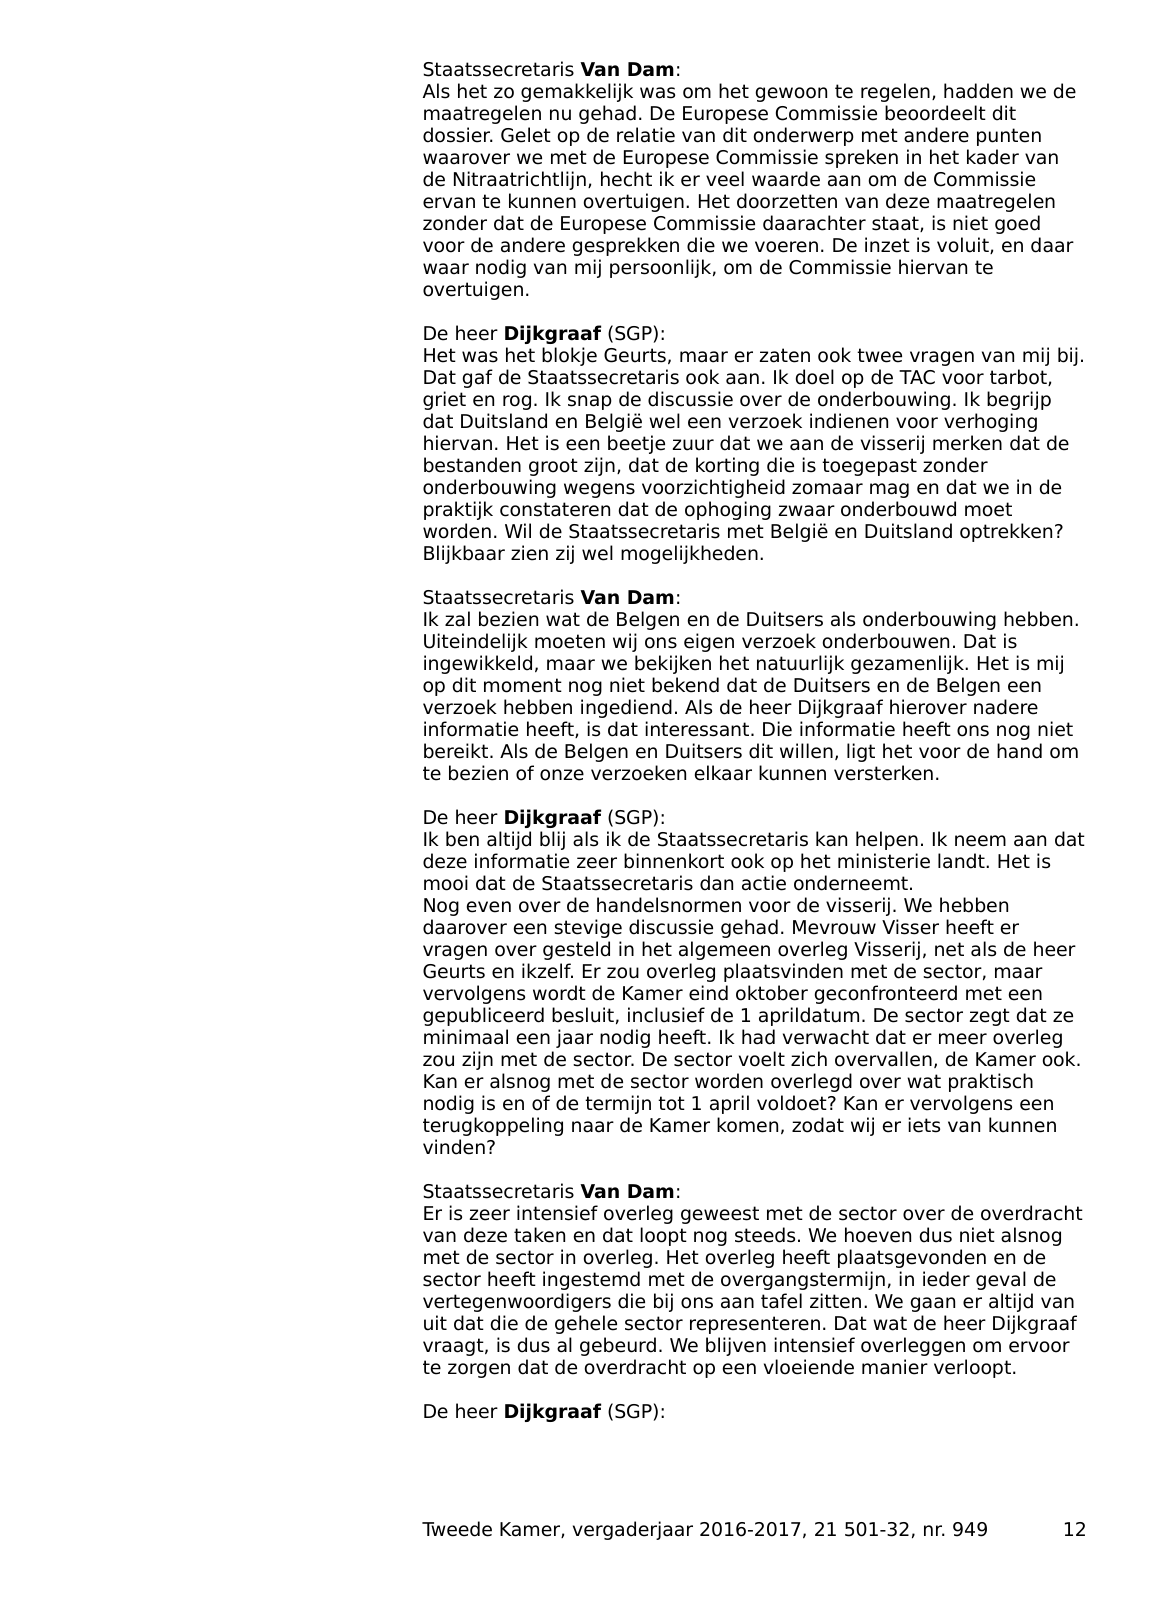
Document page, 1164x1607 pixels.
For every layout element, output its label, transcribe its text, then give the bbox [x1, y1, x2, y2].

text Staatssecretaris Van Dam: [422, 1181, 1087, 1203]
text Ik zal bezien wat de Belgen en de Duitsers als onderbouwing hebben. Uiteindelijk moeten wij ons eigen verzoek onderbouwen. Dat is ingewikkeld, maar we bekijken het natuurlijk gezamenlijk. Het is mij op dit moment nog niet bekend dat de Duitsers en de Belgen een verzoek hebben ingediend. Als de heer Dijkgraaf hierover nadere informatie heeft, is dat interessant. Die informatie heeft ons nog niet bereikt. Als de Belgen en Duitsers dit willen, ligt het voor de hand om te bezien of onze verzoeken elkaar kunnen versterken. [422, 609, 1087, 785]
text Het was het blokje Geurts, maar er zaten ook twee vragen van mij bij. Dat gaf de Staatssecretaris ook aan. Ik doel op de TAC voor tarbot, griet en rog. Ik snap de discussie over de onderbouwing. Ik begrijp dat Duitsland en België wel een verzoek indienen voor verhoging hiervan. Het is een beetje zuur dat we aan de visserij merken dat de bestanden groot zijn, dat de korting die is toegepast zonder onderbouwing wegens voorzichtigheid zomaar mag en dat we in de praktijk constateren dat de ophoging zwaar onderbouwd moet worden. Wil de Staatssecretaris met België en Duitsland optrekken? Blijkbaar zien zij wel mogelijkheden. [422, 345, 1087, 565]
text Staatssecretaris Van Dam: [422, 587, 1087, 609]
text De heer Dijkgraaf (SGP): [422, 1401, 1087, 1423]
text Nog even over de handelsnormen voor de visserij. We hebben daarover een stevige discussie gehad. Mevrouw Visser heeft er vragen over gesteld in het algemeen overleg Visserij, net als de heer Geurts en ikzelf. Er zou overleg plaatsvinden met de sector, maar vervolgens wordt de Kamer eind oktober geconfronteerd met een gepubliceerd besluit, inclusief de 1 aprildatum. De sector zegt dat ze minimaal een jaar nodig heeft. Ik had verwacht dat er meer overleg zou zijn met de sector. De sector voelt zich overvallen, de Kamer ook. Kan er alsnog met de sector worden overlegd over wat praktisch nodig is en of de termijn tot 1 april voldoet? Kan er vervolgens een terugkoppeling naar de Kamer komen, zodat wij er iets van kunnen vinden? [422, 895, 1087, 1159]
text Staatssecretaris Van Dam: [422, 59, 1087, 81]
text Er is zeer intensief overleg geweest met de sector over de overdracht van deze taken en dat loopt nog steeds. We hoeven dus niet alsnog met de sector in overleg. Het overleg heeft plaatsgevonden en de sector heeft ingestemd met de overgangstermijn, in ieder geval de vertegenwoordigers die bij ons aan tafel zitten. We gaan er altijd van uit dat die de gehele sector representeren. Dat wat de heer Dijkgraaf vraagt, is dus al gebeurd. We blijven intensief overleggen om ervoor te zorgen dat de overdracht op een vloeiende manier verloopt. [422, 1203, 1087, 1379]
text Ik ben altijd blij als ik de Staatssecretaris kan helpen. Ik neem aan dat deze informatie zeer binnenkort ook op het ministerie landt. Het is mooi dat de Staatssecretaris dan actie onderneemt. [422, 829, 1087, 895]
text Als het zo gemakkelijk was om het gewoon te regelen, hadden we de maatregelen nu gehad. De Europese Commissie beoordeelt dit dossier. Gelet op de relatie van dit onderwerp met andere punten waarover we met de Europese Commissie spreken in het kader van de Nitraatrichtlijn, hecht ik er veel waarde aan om de Commissie ervan te kunnen overtuigen. Het doorzetten van deze maatregelen zonder dat de Europese Commissie daarachter staat, is niet goed voor de andere gesprekken die we voeren. De inzet is voluit, en daar waar nodig van mij persoonlijk, om de Commissie hiervan te overtuigen. [422, 81, 1087, 301]
text De heer Dijkgraaf (SGP): [422, 807, 1087, 829]
text De heer Dijkgraaf (SGP): [422, 323, 1087, 345]
